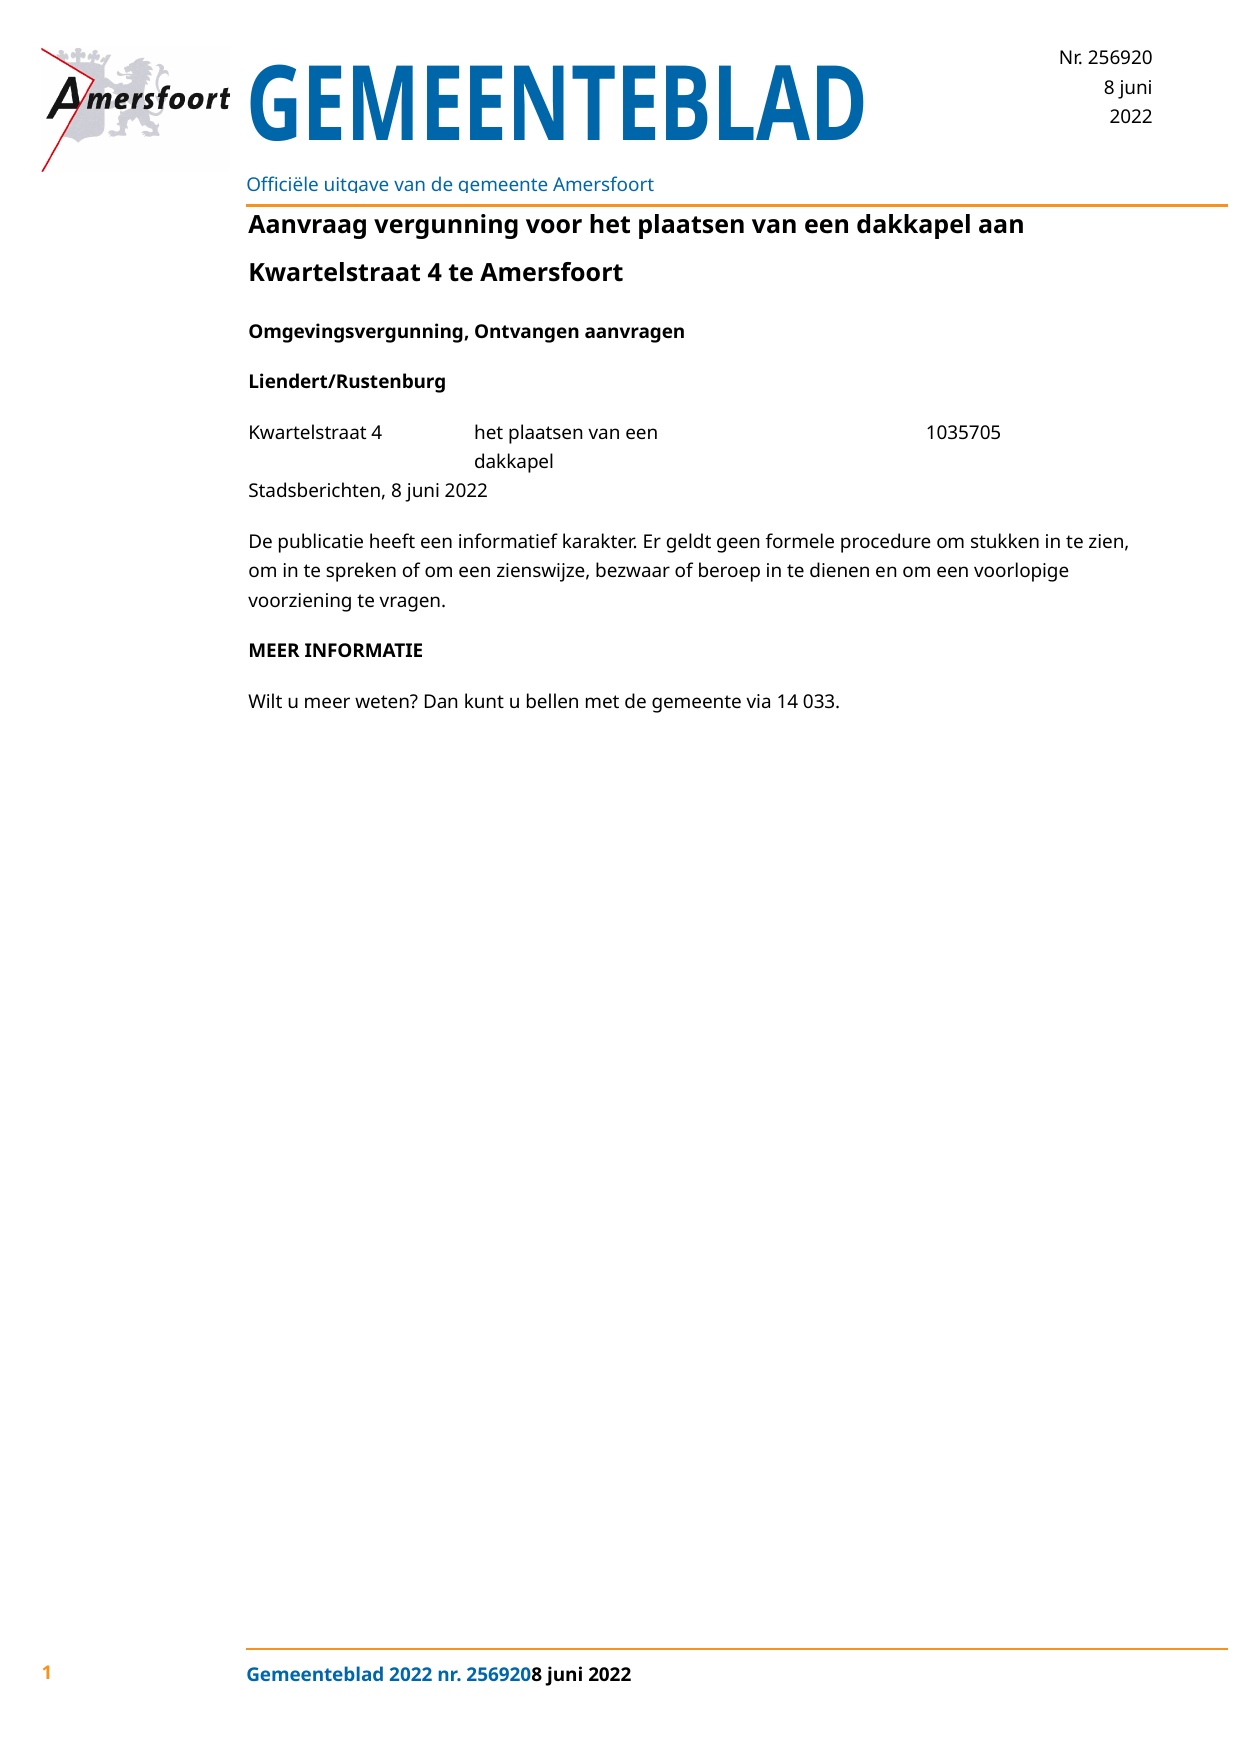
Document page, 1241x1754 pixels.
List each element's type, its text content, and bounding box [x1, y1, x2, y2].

text De publicatie heeft een informatief karakter. Er geldt geen formele procedure om stukken in te zien, om in te spreken of om een zienswijze, bezwaar of beroep in te dienen en om een voorlopige voorziening te vragen. [248, 528, 1152, 613]
text Liendert/Rustenburg [248, 368, 1152, 394]
picture [41, 47, 231, 172]
text Aanvraag vergunning voor het plaatsen van een dakkapel aan Kwartelstraat 4 te Amersfoort [248, 207, 1152, 288]
text Stadsberichten, 8 juni 2022 [248, 477, 1152, 503]
text MEER INFORMATIE [248, 637, 1152, 663]
text Omgevingsvergunning, Ontvangen aanvragen [248, 318, 1152, 344]
text Wilt u meer weten? Dan kunt u bellen met de gemeente via 14 033. [248, 688, 1152, 713]
table_header [700, 419, 926, 474]
table_header het plaatsen van een dakkapel [474, 419, 700, 474]
table_header Kwartelstraat 4 [248, 419, 474, 474]
table_header 1035705 [926, 419, 1152, 474]
